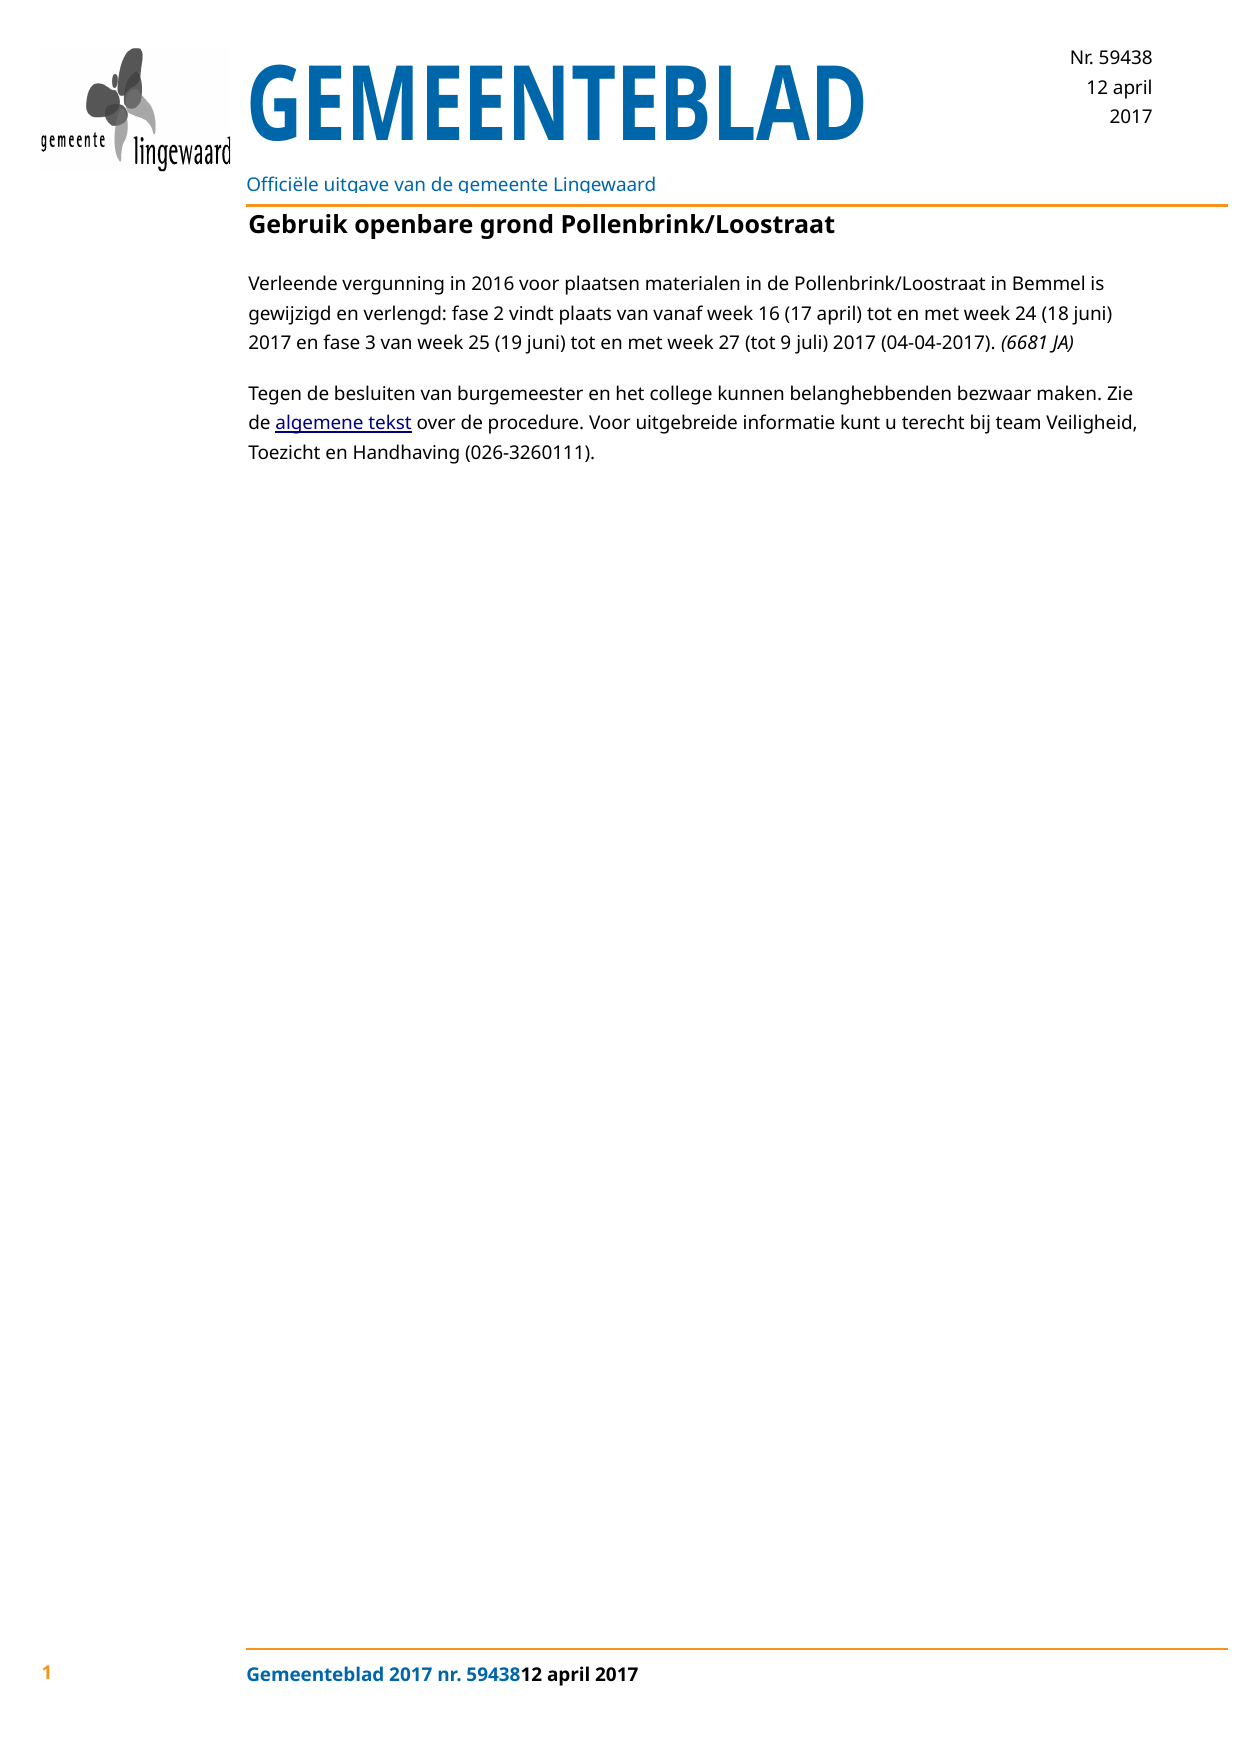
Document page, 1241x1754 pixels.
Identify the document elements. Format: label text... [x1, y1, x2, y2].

text Gebruik openbare grond Pollenbrink/Loostraat [248, 207, 1152, 241]
text Verleende vergunning in 2016 voor plaatsen materialen in de Pollenbrink/Loostraat in Bemmel is gewijzigd en verlengd: fase 2 vindt plaats van vanaf week 16 (17 april) tot en met week 24 (18 juni) 2017 en fase 3 van week 25 (19 juni) tot en met week 27 (tot 9 juli) 2017 (04-04-2017). (6681 JA) [248, 270, 1152, 355]
picture [41, 47, 231, 172]
text Tegen de besluiten van burgemeester en het college kunnen belanghebbenden bezwaar maken. Zie de algemene tekst over de procedure. Voor uitgebreide informatie kunt u terecht bij team Veiligheid, Toezicht en Handhaving (026-3260111). [248, 380, 1152, 465]
